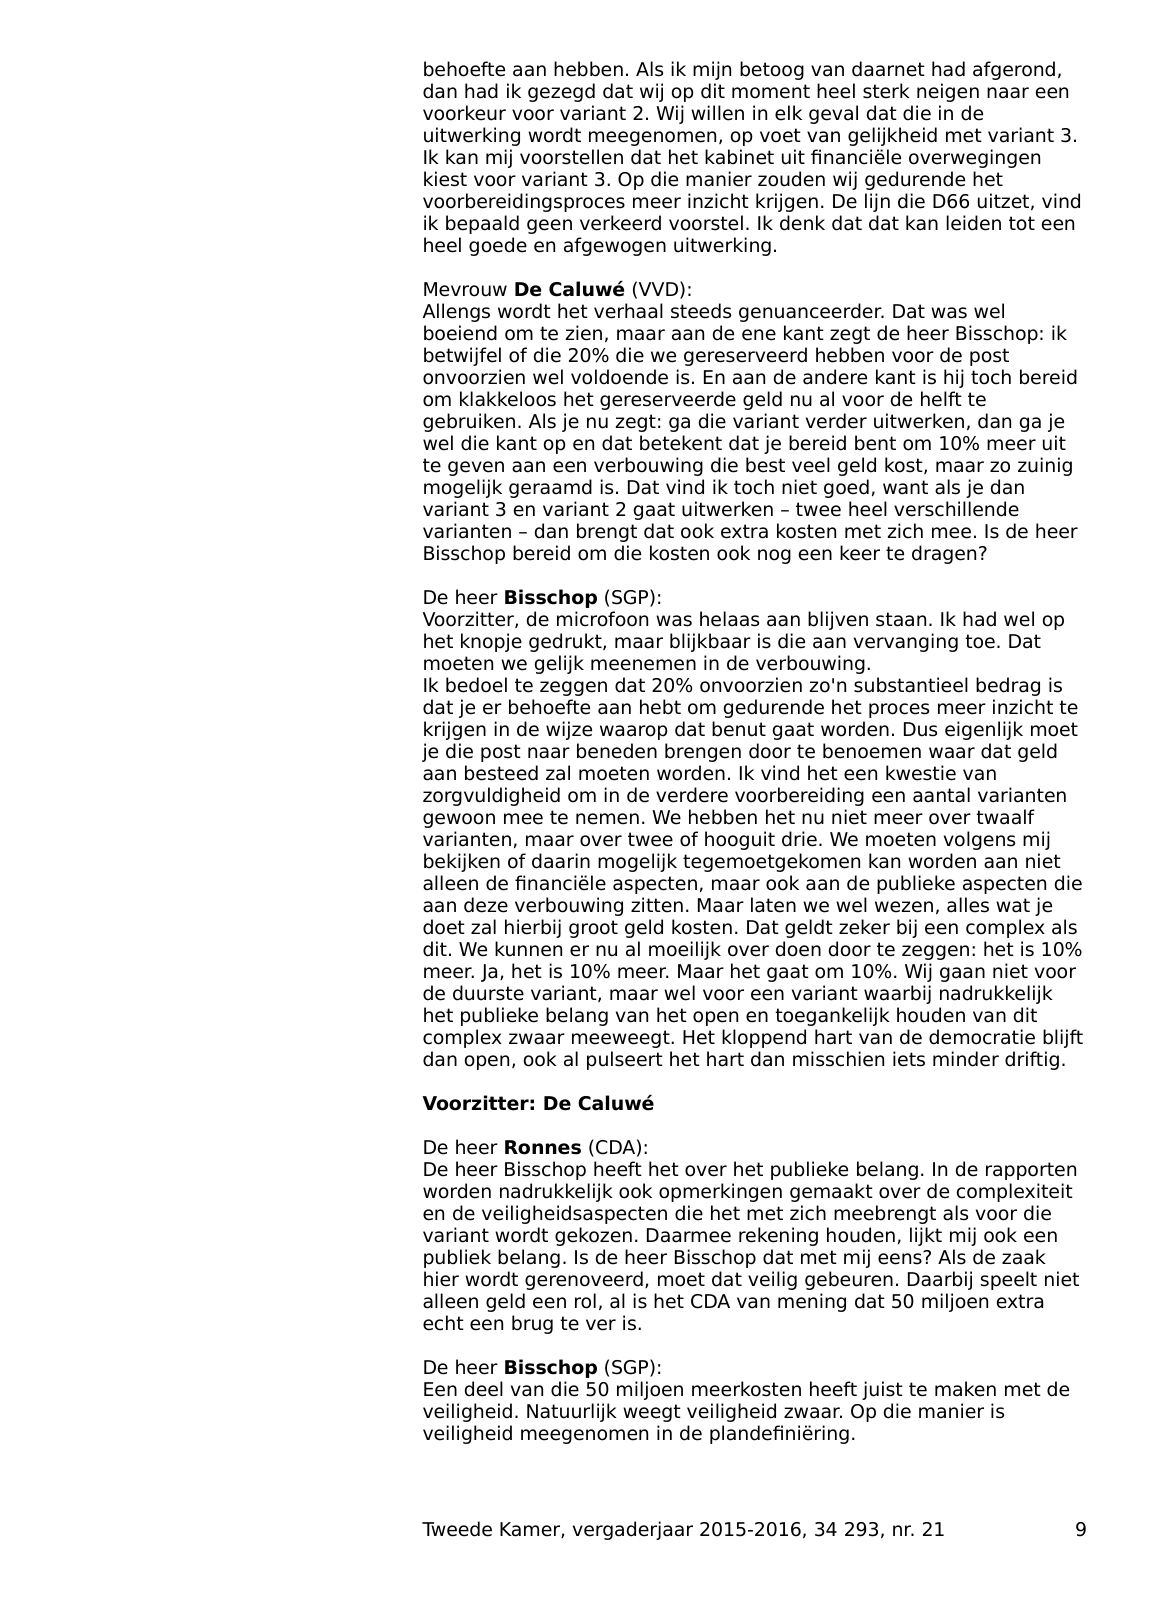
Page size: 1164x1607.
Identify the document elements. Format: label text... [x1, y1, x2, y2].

text Mevrouw De Caluwé (VVD): [422, 279, 1087, 301]
text De heer Bisschop (SGP): [422, 1357, 1087, 1379]
text De heer Ronnes (CDA): [422, 1137, 1087, 1159]
text Allengs wordt het verhaal steeds genuanceerder. Dat was wel boeiend om te zien, maar aan de ene kant zegt de heer Bisschop: ik betwijfel of die 20% die we gereserveerd hebben voor de post onvoorzien wel voldoende is. En aan de andere kant is hij toch bereid om klakkeloos het gereserveerde geld nu al voor de helft te gebruiken. Als je nu zegt: ga die variant verder uitwerken, dan ga je wel die kant op en dat betekent dat je bereid bent om 10% meer uit te geven aan een verbouwing die best veel geld kost, maar zo zuinig mogelijk geraamd is. Dat vind ik toch niet goed, want als je dan variant 3 en variant 2 gaat uitwerken – twee heel verschillende varianten – dan brengt dat ook extra kosten met zich mee. Is de heer Bisschop bereid om die kosten ook nog een keer te dragen? [422, 301, 1087, 565]
text Voorzitter: De Caluwé [422, 1093, 1087, 1115]
text Ik bedoel te zeggen dat 20% onvoorzien zo'n substantieel bedrag is dat je er behoefte aan hebt om gedurende het proces meer inzicht te krijgen in de wijze waarop dat benut gaat worden. Dus eigenlijk moet je die post naar beneden brengen door te benoemen waar dat geld aan besteed zal moeten worden. Ik vind het een kwestie van zorgvuldigheid om in de verdere voorbereiding een aantal varianten gewoon mee te nemen. We hebben het nu niet meer over twaalf varianten, maar over twee of hooguit drie. We moeten volgens mij bekijken of daarin mogelijk tegemoetgekomen kan worden aan niet alleen de financiële aspecten, maar ook aan de publieke aspecten die aan deze verbouwing zitten. Maar laten we wel wezen, alles wat je doet zal hierbij groot geld kosten. Dat geldt zeker bij een complex als dit. We kunnen er nu al moeilijk over doen door te zeggen: het is 10% meer. Ja, het is 10% meer. Maar het gaat om 10%. Wij gaan niet voor de duurste variant, maar wel voor een variant waarbij nadrukkelijk het publieke belang van het open en toegankelijk houden van dit complex zwaar meeweegt. Het kloppend hart van de democratie blijft dan open, ook al pulseert het hart dan misschien iets minder driftig. [422, 675, 1087, 1071]
text Voorzitter, de microfoon was helaas aan blijven staan. Ik had wel op het knopje gedrukt, maar blijkbaar is die aan vervanging toe. Dat moeten we gelijk meenemen in de verbouwing. [422, 609, 1087, 675]
text De heer Bisschop heeft het over het publieke belang. In de rapporten worden nadrukkelijk ook opmerkingen gemaakt over de complexiteit en de veiligheidsaspecten die het met zich meebrengt als voor die variant wordt gekozen. Daarmee rekening houden, lijkt mij ook een publiek belang. Is de heer Bisschop dat met mij eens? Als de zaak hier wordt gerenoveerd, moet dat veilig gebeuren. Daarbij speelt niet alleen geld een rol, al is het CDA van mening dat 50 miljoen extra echt een brug te ver is. [422, 1159, 1087, 1335]
text De heer Bisschop (SGP): [422, 587, 1087, 609]
text behoefte aan hebben. Als ik mijn betoog van daarnet had afgerond, dan had ik gezegd dat wij op dit moment heel sterk neigen naar een voorkeur voor variant 2. Wij willen in elk geval dat die in de uitwerking wordt meegenomen, op voet van gelijkheid met variant 3. Ik kan mij voorstellen dat het kabinet uit financiële overwegingen kiest voor variant 3. Op die manier zouden wij gedurende het voorbereidingsproces meer inzicht krijgen. De lijn die D66 uitzet, vind ik bepaald geen verkeerd voorstel. Ik denk dat dat kan leiden tot een heel goede en afgewogen uitwerking. [422, 59, 1087, 257]
text Een deel van die 50 miljoen meerkosten heeft juist te maken met de veiligheid. Natuurlijk weegt veiligheid zwaar. Op die manier is veiligheid meegenomen in de plandefiniëring. [422, 1379, 1087, 1445]
